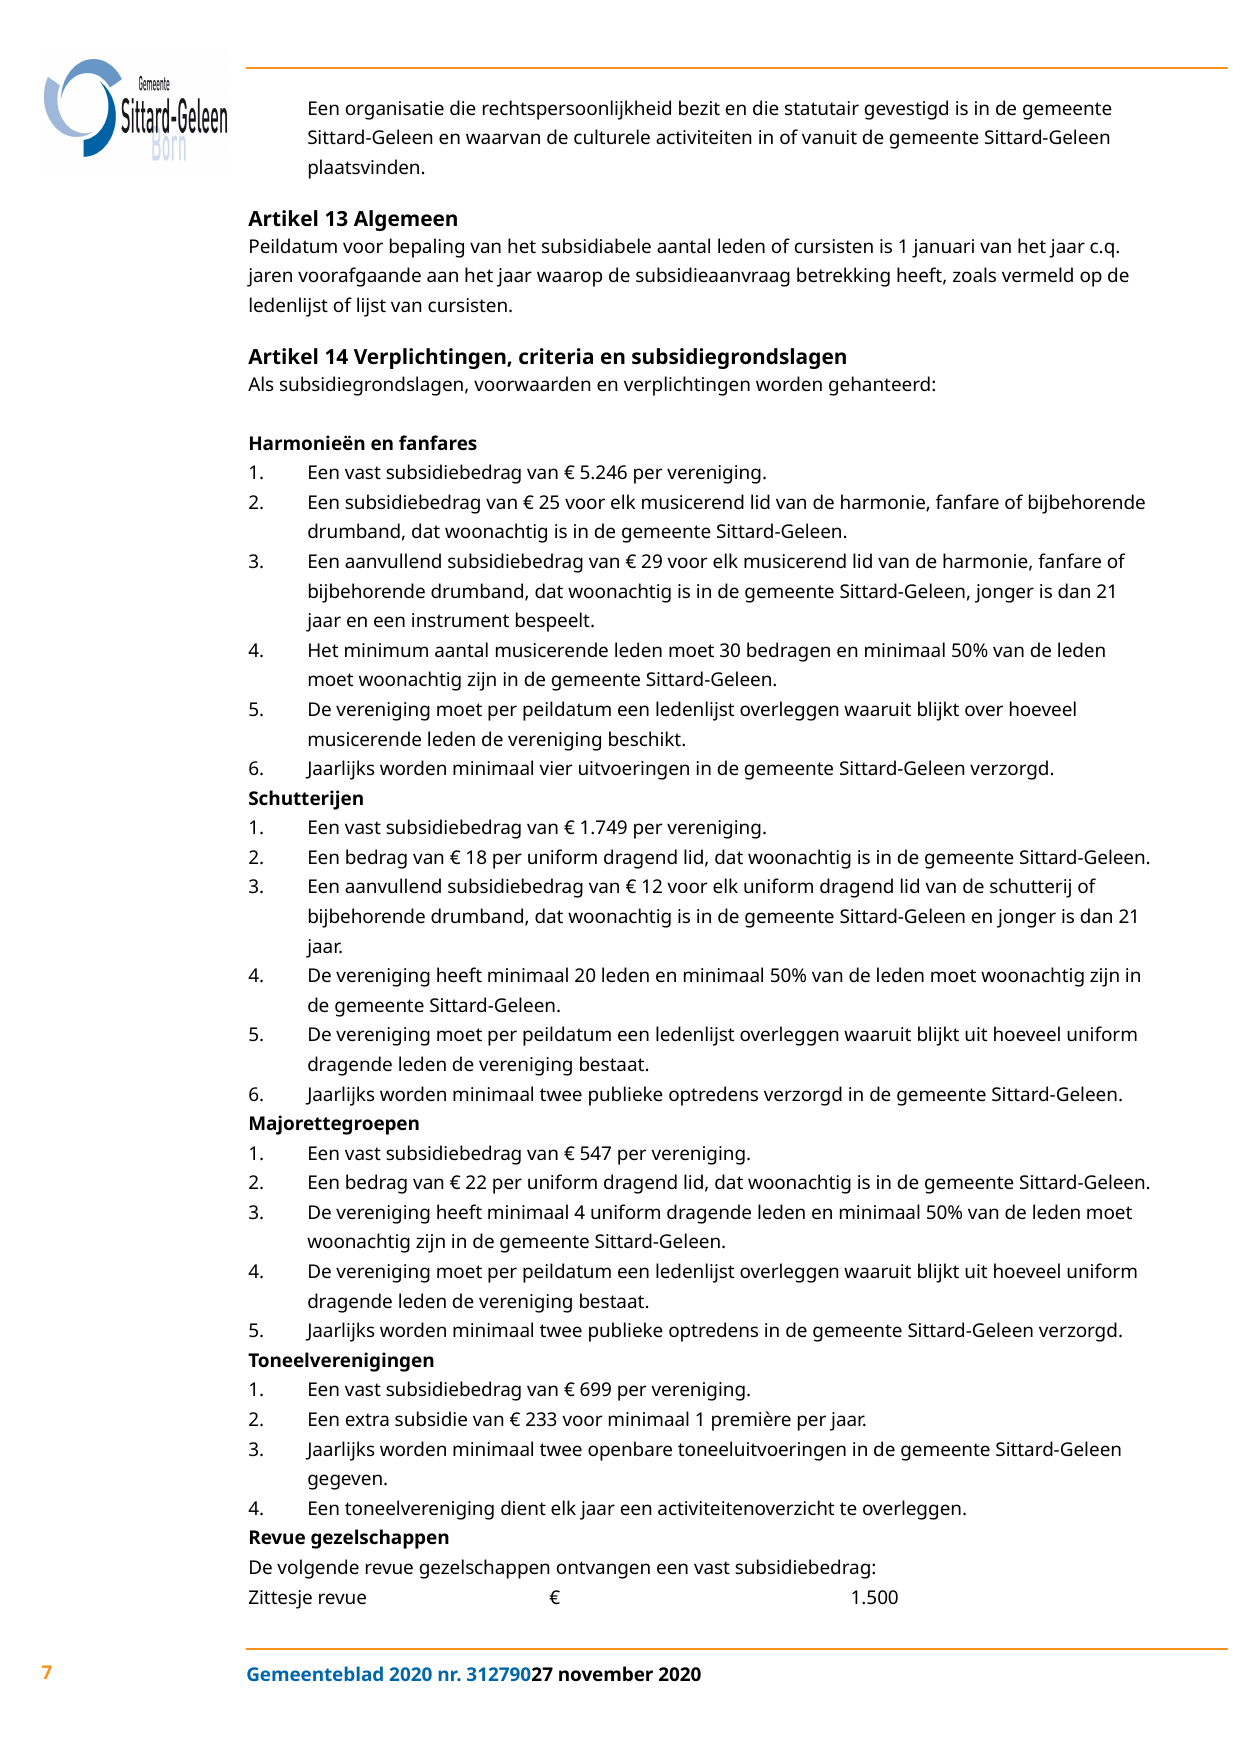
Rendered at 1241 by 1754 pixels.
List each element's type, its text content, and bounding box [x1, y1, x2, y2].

text Harmonieën en fanfares [248, 430, 1152, 456]
list Jaarlijks worden minimaal vier uitvoeringen in de gemeente Sittard-Geleen verzorgd. [248, 755, 1152, 781]
list Een vast subsidiebedrag van € 1.749 per vereniging. [248, 814, 1152, 840]
picture [41, 47, 231, 172]
text Schutterijen [248, 785, 1152, 811]
list Een extra subsidie van € 233 voor minimaal 1 première per jaar. [248, 1406, 1152, 1432]
table_header € [549, 1584, 850, 1609]
text Artikel 13 Algemeen [248, 204, 1152, 233]
list Een toneelvereniging dient elk jaar een activiteitenoverzicht te overleggen. [248, 1495, 1152, 1521]
list Een bedrag van € 22 per uniform dragend lid, dat woonachtig is in de gemeente Sittard-Geleen. [248, 1169, 1152, 1195]
text Peildatum voor bepaling van het subsidiabele aantal leden of cursisten is 1 januari van het jaar c.q. jaren voorafgaande aan het jaar waarop de subsidieaanvraag betrekking heeft, zoals vermeld op de ledenlijst of lijst van cursisten. [248, 233, 1152, 318]
table_header Zittesje revue [248, 1584, 549, 1609]
list De vereniging heeft minimaal 20 leden en minimaal 50% van de leden moet woonachtig zijn in de gemeente Sittard-Geleen. [248, 962, 1152, 1018]
text De volgende revue gezelschappen ontvangen een vast subsidiebedrag: [248, 1554, 1152, 1580]
list Een vast subsidiebedrag van € 699 per vereniging. [248, 1377, 1152, 1402]
list Een vast subsidiebedrag van € 5.246 per vereniging. [248, 459, 1152, 485]
text Als subsidiegrondslagen, voorwaarden en verplichtingen worden gehanteerd: [248, 371, 1152, 397]
list Een aanvullend subsidiebedrag van € 29 voor elk musicerend lid van de harmonie, fanfare of bijbehorende drumband, dat woonachtig is in de gemeente Sittard-Geleen, jonger is dan 21 jaar en een instrument bespeelt. [248, 548, 1152, 633]
list De vereniging moet per peildatum een ledenlijst overleggen waaruit blijkt over hoeveel musicerende leden de vereniging beschikt. [248, 696, 1152, 752]
text Revue gezelschappen [248, 1524, 1152, 1550]
list Een bedrag van € 18 per uniform dragend lid, dat woonachtig is in de gemeente Sittard-Geleen. [248, 844, 1152, 870]
list Een aanvullend subsidiebedrag van € 12 voor elk uniform dragend lid van de schutterij of bijbehorende drumband, dat woonachtig is in de gemeente Sittard-Geleen en jonger is dan 21 jaar. [248, 874, 1152, 959]
list Een vast subsidiebedrag van € 547 per vereniging. [248, 1140, 1152, 1166]
list Jaarlijks worden minimaal twee publieke optredens in de gemeente Sittard-Geleen verzorgd. [248, 1317, 1152, 1343]
list De vereniging moet per peildatum een ledenlijst overleggen waaruit blijkt uit hoeveel uniform dragende leden de vereniging bestaat. [248, 1258, 1152, 1314]
list De vereniging moet per peildatum een ledenlijst overleggen waaruit blijkt uit hoeveel uniform dragende leden de vereniging bestaat. [248, 1022, 1152, 1077]
list De vereniging heeft minimaal 4 uniform dragende leden en minimaal 50% van de leden moet woonachtig zijn in de gemeente Sittard-Geleen. [248, 1199, 1152, 1254]
text Majorettegroepen [248, 1110, 1152, 1136]
text Artikel 14 Verplichtingen, criteria en subsidiegrondslagen [248, 342, 1152, 371]
table_header 1.500 [850, 1584, 1152, 1609]
list Een organisatie die rechtspersoonlijkheid bezit en die statutair gevestigd is in de gemeente Sittard-Geleen en waarvan de culturele activiteiten in of vanuit de gemeente Sittard-Geleen plaatsvinden. [248, 95, 1152, 180]
list Jaarlijks worden minimaal twee openbare toneeluitvoeringen in de gemeente Sittard-Geleen gegeven. [248, 1436, 1152, 1491]
list Het minimum aantal musicerende leden moet 30 bedragen en minimaal 50% van de leden moet woonachtig zijn in de gemeente Sittard-Geleen. [248, 637, 1152, 692]
list Jaarlijks worden minimaal twee publieke optredens verzorgd in de gemeente Sittard-Geleen. [248, 1081, 1152, 1107]
text Toneelverenigingen [248, 1347, 1152, 1373]
list Een subsidiebedrag van € 25 voor elk musicerend lid van de harmonie, fanfare of bijbehorende drumband, dat woonachtig is in de gemeente Sittard-Geleen. [248, 489, 1152, 544]
